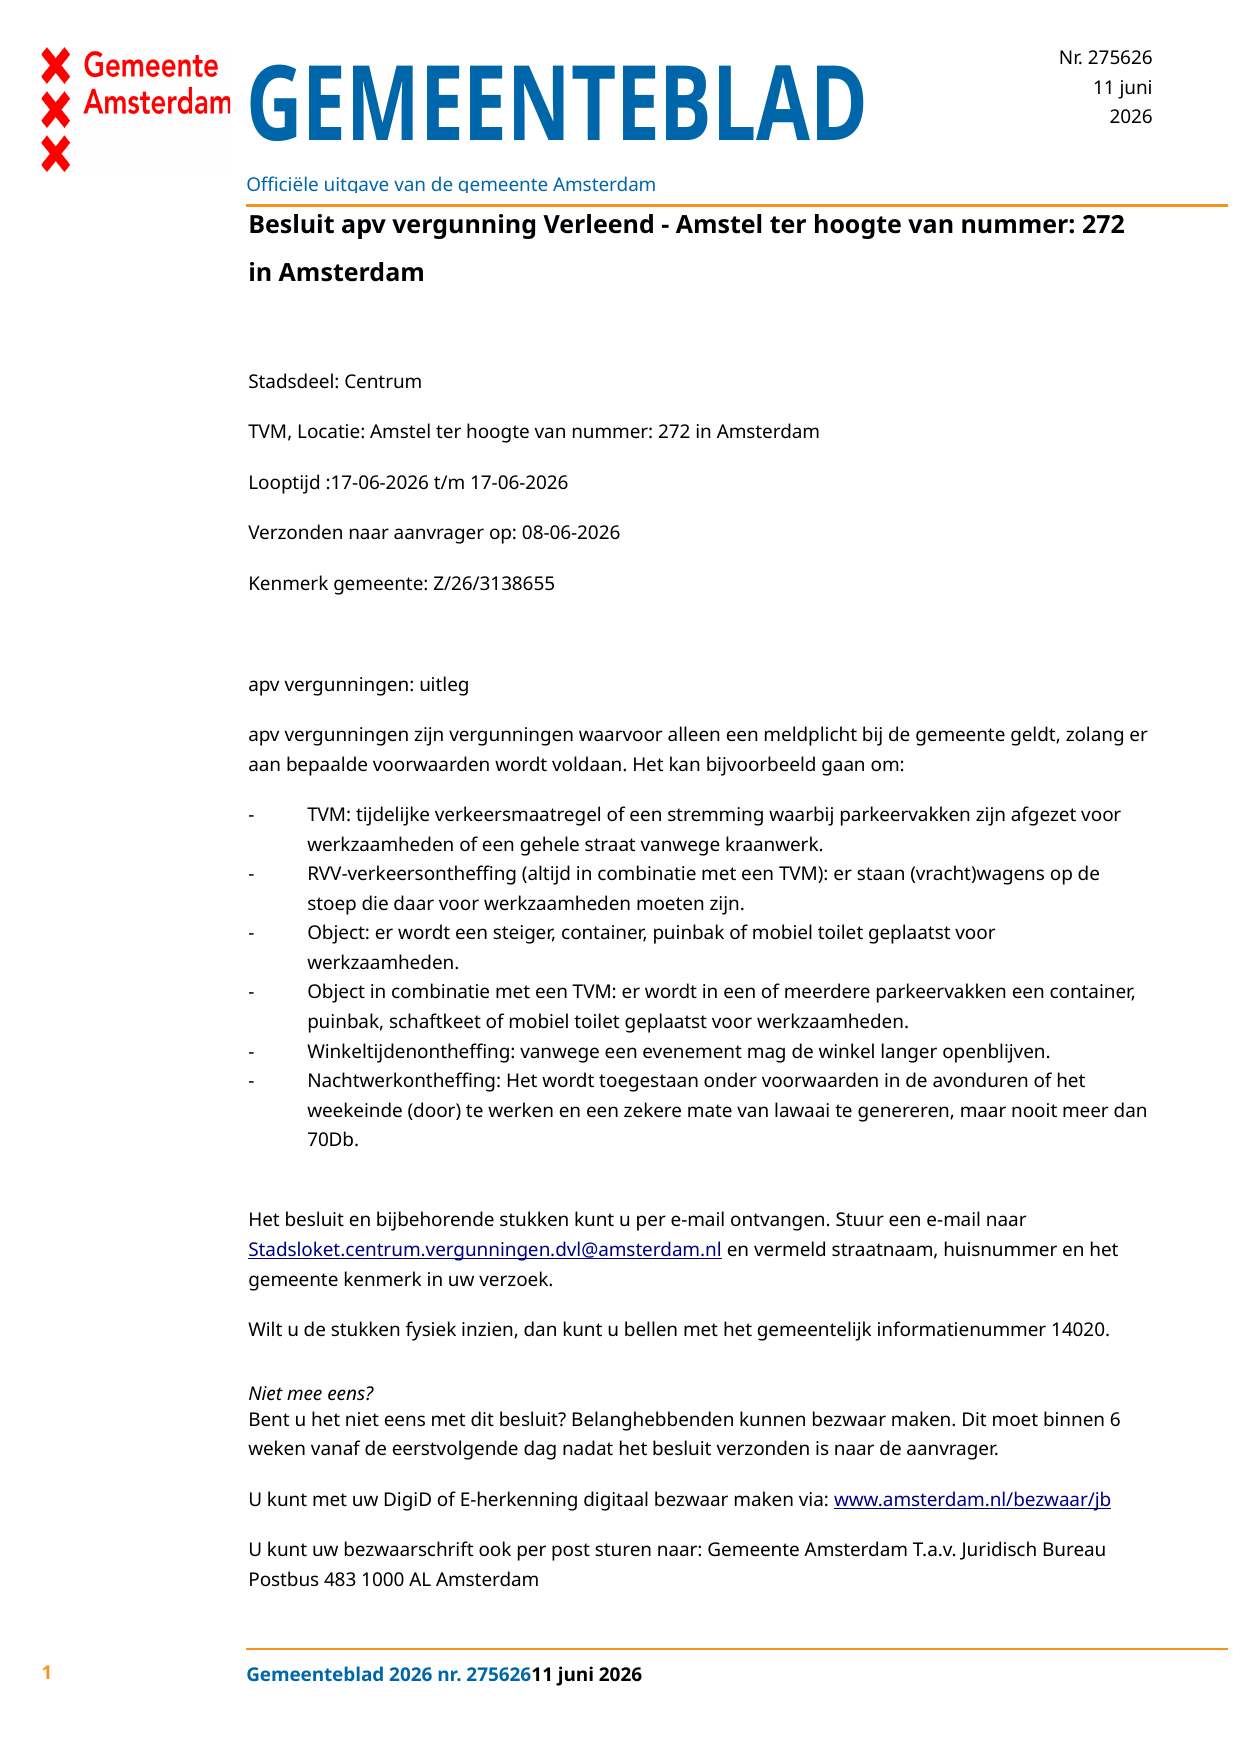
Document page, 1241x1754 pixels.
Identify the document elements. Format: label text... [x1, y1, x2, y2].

text U kunt met uw DigiD of E-herkenning digitaal bezwaar maken via: www.amsterdam.nl/bezwaar/jb [248, 1486, 1152, 1512]
list TVM: tijdelijke verkeersmaatregel of een stremming waarbij parkeervakken zijn afgezet voor werkzaamheden of een gehele straat vanwege kraanwerk. [248, 801, 1152, 857]
text U kunt uw bezwaarschrift ook per post sturen naar: Gemeente Amsterdam T.a.v. Juridisch Bureau Postbus 483 1000 AL Amsterdam [248, 1536, 1152, 1592]
text TVM, Locatie: Amstel ter hoogte van nummer: 272 in Amsterdam [248, 419, 1152, 444]
text Kenmerk gemeente: Z/26/3138655 [248, 570, 1152, 596]
text Besluit apv vergunning Verleend - Amstel ter hoogte van nummer: 272 in Amsterdam [248, 207, 1152, 288]
list Winkeltijdenontheffing: vanwege een evenement mag de winkel langer openblijven. [248, 1038, 1152, 1064]
text apv vergunningen zijn vergunningen waarvoor alleen een meldplicht bij de gemeente geldt, zolang er aan bepaalde voorwaarden wordt voldaan. Het kan bijvoorbeeld gaan om: [248, 721, 1152, 777]
list Object: er wordt een steiger, container, puinbak of mobiel toilet geplaatst voor werkzaamheden. [248, 919, 1152, 975]
text Het besluit en bijbehorende stukken kunt u per e-mail ontvangen. Stuur een e-mail naar Stadsloket.centrum.vergunningen.dvl@amsterdam.nl en vermeld straatnaam, huisnummer en het gemeente kenmerk in uw verzoek. [248, 1207, 1152, 1292]
text Wilt u de stukken fysiek inzien, dan kunt u bellen met het gemeentelijk informatienummer 14020. [248, 1316, 1152, 1342]
text Niet mee eens? [248, 1380, 1152, 1406]
text Bent u het niet eens met dit besluit? Belanghebbenden kunnen bezwaar maken. Dit moet binnen 6 weken vanaf de eerstvolgende dag nadat het besluit verzonden is naar de aanvrager. [248, 1406, 1152, 1461]
text apv vergunningen: uitleg [248, 671, 1152, 697]
list RVV-verkeersontheffing (altijd in combinatie met een TVM): er staan (vracht)wagens op de stoep die daar voor werkzaamheden moeten zijn. [248, 860, 1152, 916]
list Object in combinatie met een TVM: er wordt in een of meerdere parkeervakken een container, puinbak, schaftkeet of mobiel toilet geplaatst voor werkzaamheden. [248, 979, 1152, 1034]
list Nachtwerkontheffing: Het wordt toegestaan onder voorwaarden in de avonduren of het weekeinde (door) te werken en een zekere mate van lawaai te genereren, maar nooit meer dan 70Db. [248, 1067, 1152, 1152]
text Looptijd :17-06-2026 t/m 17-06-2026 [248, 469, 1152, 495]
picture [41, 47, 231, 172]
text Verzonden naar aanvrager op: 08-06-2026 [248, 519, 1152, 545]
text Stadsdeel: Centrum [248, 368, 1152, 394]
